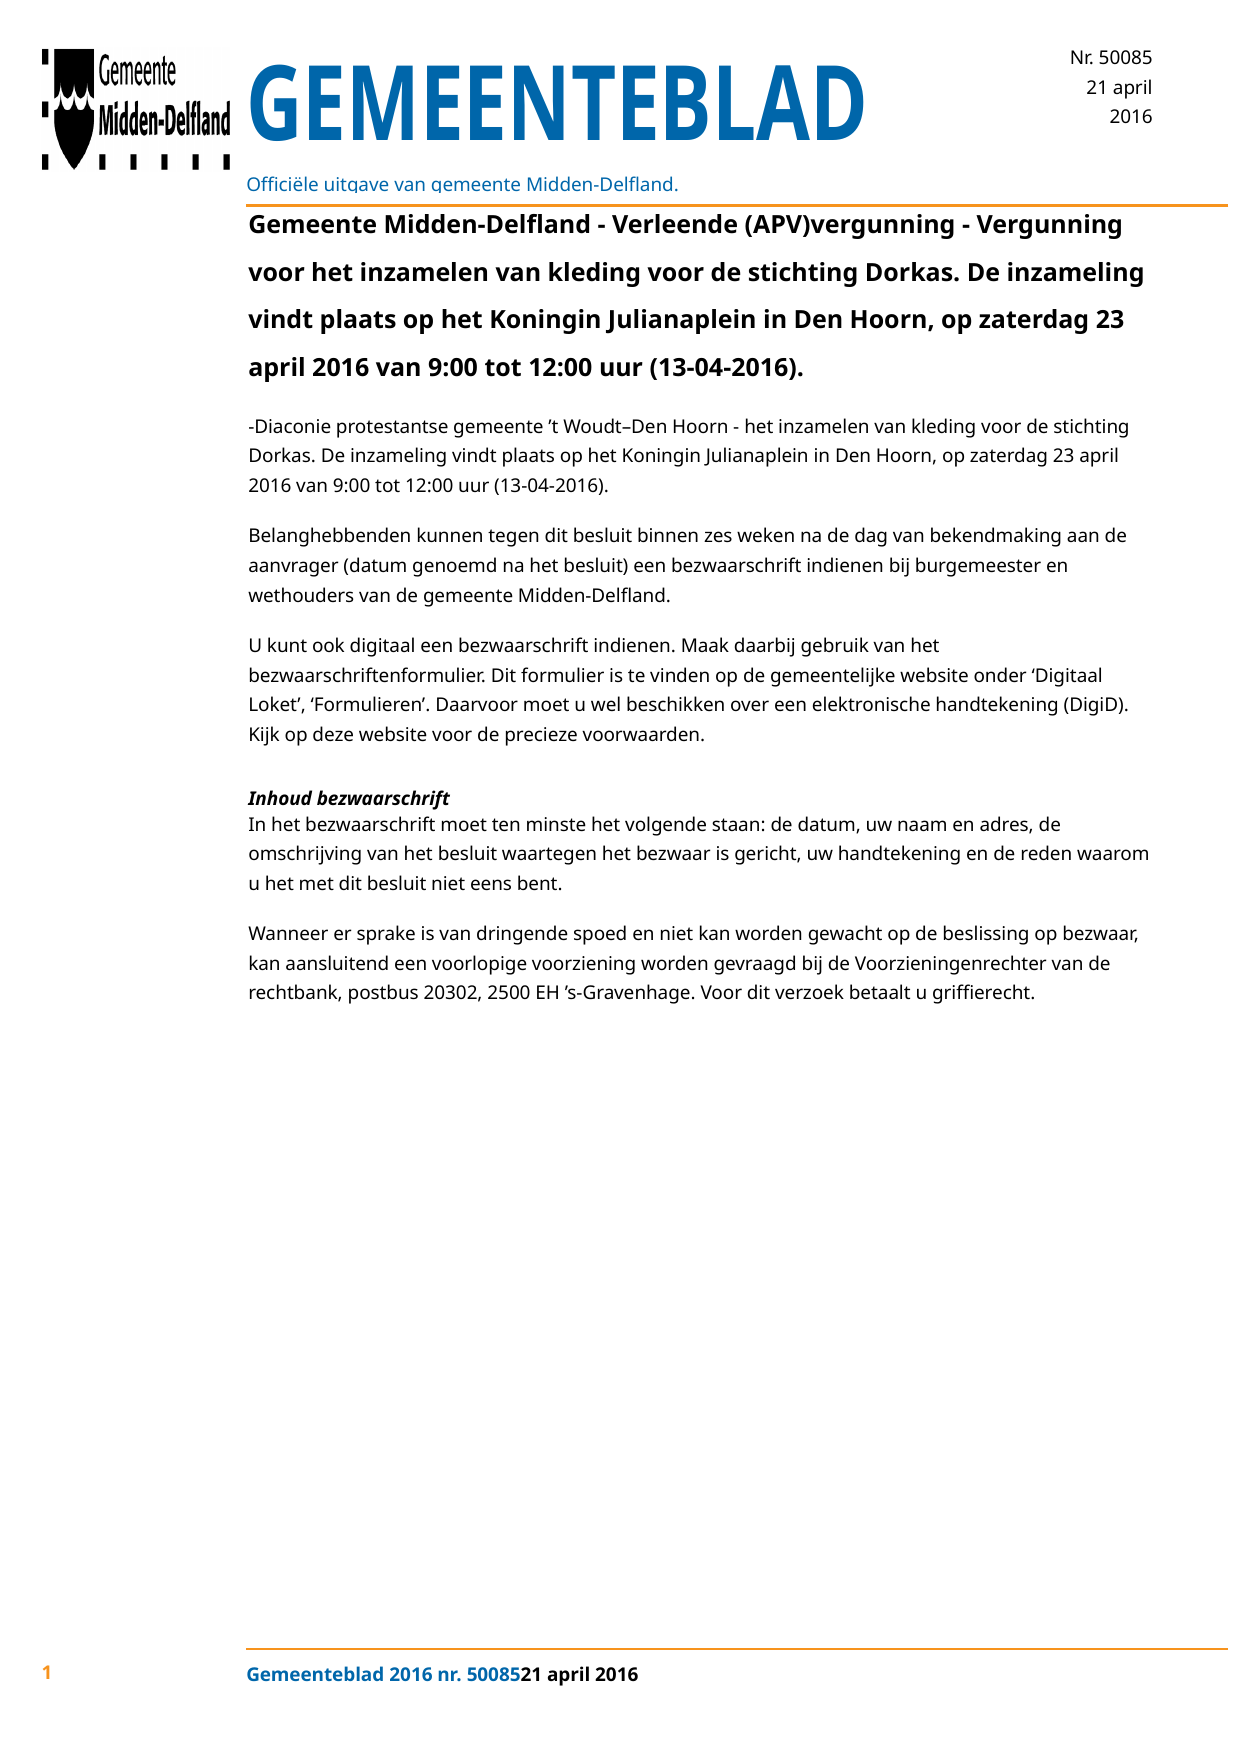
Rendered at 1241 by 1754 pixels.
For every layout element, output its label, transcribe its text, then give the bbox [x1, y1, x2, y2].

text -Diaconie protestantse gemeente ’t Woudt–Den Hoorn - het inzamelen van kleding voor de stichting Dorkas. De inzameling vindt plaats op het Koningin Julianaplein in Den Hoorn, op zaterdag 23 april 2016 van 9:00 tot 12:00 uur (13-04-2016). [248, 413, 1152, 498]
text In het bezwaarschrift moet ten minste het volgende staan: de datum, uw naam en adres, de omschrijving van het besluit waartegen het bezwaar is gericht, uw handtekening en de reden waarom u het met dit besluit niet eens bent. [248, 811, 1152, 896]
text Gemeente Midden-Delfland - Verleende (APV)vergunning - Vergunning voor het inzamelen van kleding voor de stichting Dorkas. De inzameling vindt plaats op het Koningin Julianaplein in Den Hoorn, op zaterdag 23 april 2016 van 9:00 tot 12:00 uur (13-04-2016). [248, 207, 1152, 384]
text U kunt ook digitaal een bezwaarschrift indienen. Maak daarbij gebruik van het bezwaarschriftenformulier. Dit formulier is te vinden op de gemeentelijke website onder ‘Digitaal Loket’, ‘Formulieren’. Daarvoor moet u wel beschikken over een elektronische handtekening (DigiD). Kijk op deze website voor de precieze voorwaarden. [248, 632, 1152, 747]
text Wanneer er sprake is van dringende spoed en niet kan worden gewacht op de beslissing op bezwaar, kan aansluitend een voorlopige voorziening worden gevraagd bij de Voorzieningenrechter van de rechtbank, postbus 20302, 2500 EH ’s-Gravenhage. Voor dit verzoek betaalt u griffierecht. [248, 920, 1152, 1005]
text Belanghebbenden kunnen tegen dit besluit binnen zes weken na de dag van bekendmaking aan de aanvrager (datum genoemd na het besluit) een bezwaarschrift indienen bij burgemeester en wethouders van de gemeente Midden-Delfland. [248, 523, 1152, 608]
text Inhoud bezwaarschrift [248, 785, 1152, 811]
picture [41, 47, 231, 172]
